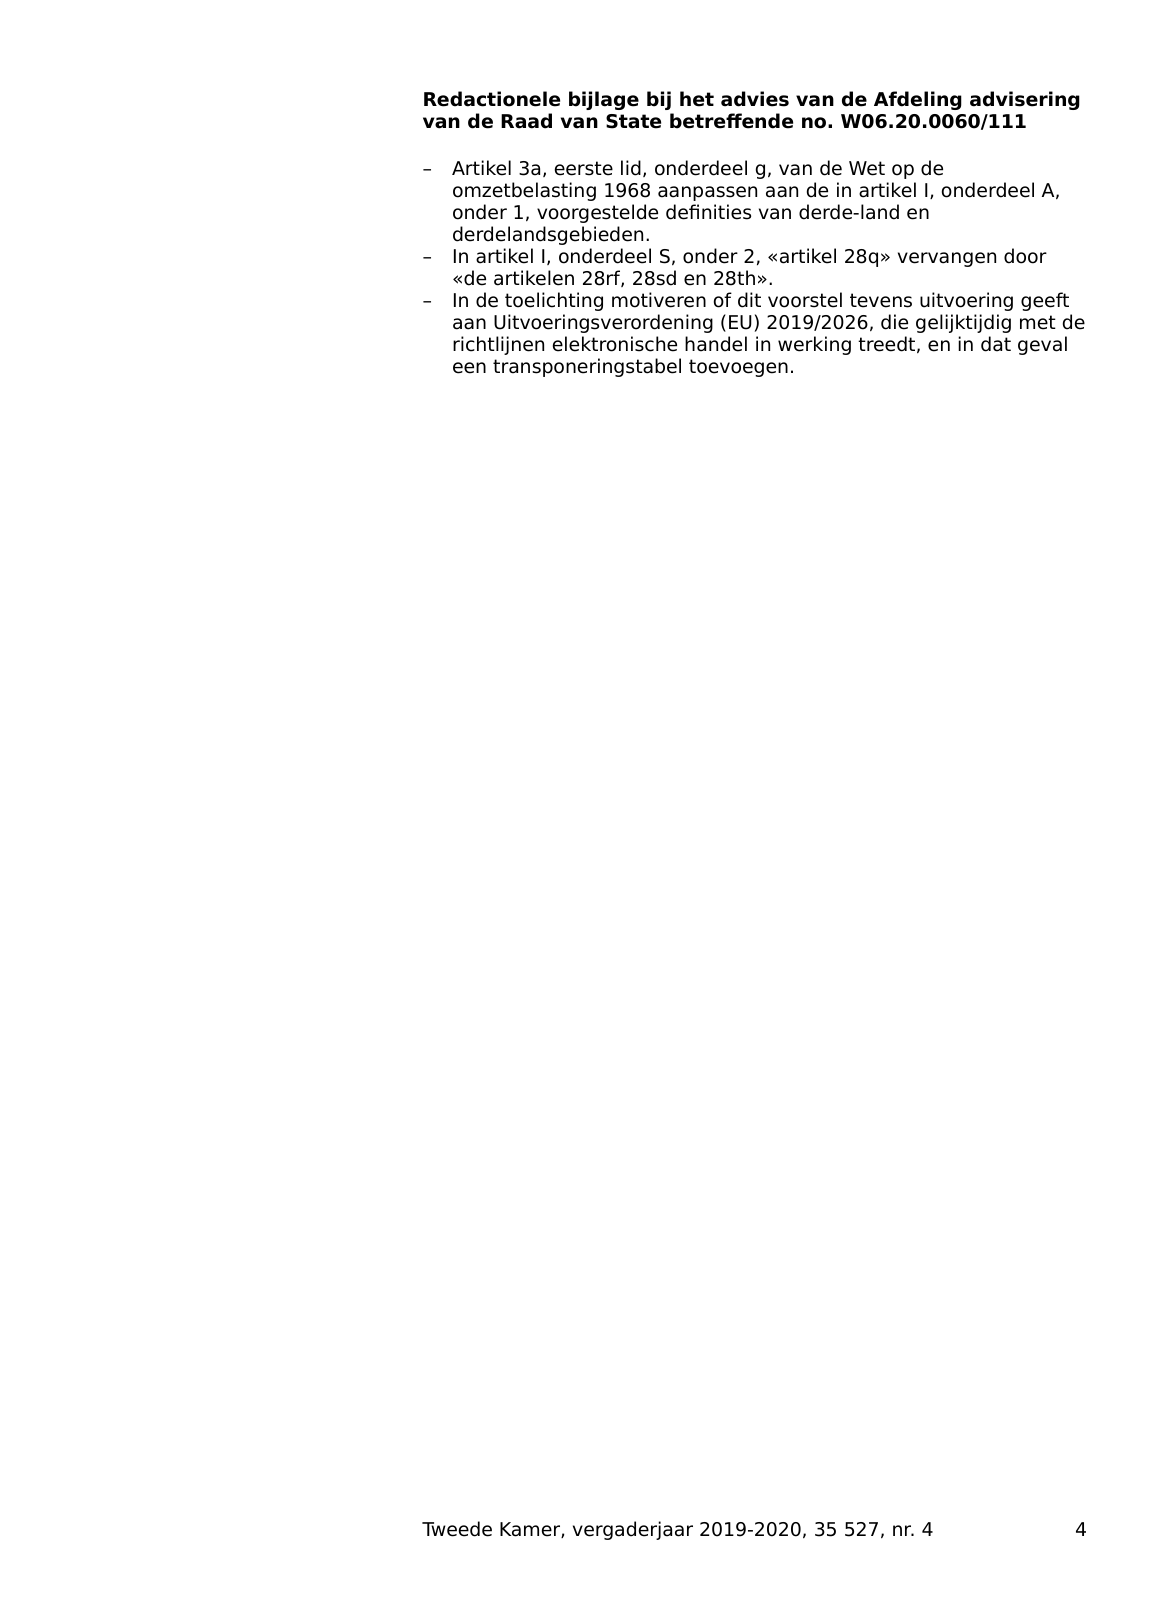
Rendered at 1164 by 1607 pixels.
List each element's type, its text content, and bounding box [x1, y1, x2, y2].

text – In artikel I, onderdeel S, onder 2, «artikel 28q» vervangen door «de artikelen 28rf, 28sd en 28th». [422, 246, 1087, 290]
text – Artikel 3a, eerste lid, onderdeel g, van de Wet op de omzetbelasting 1968 aanpassen aan de in artikel I, onderdeel A, onder 1, voorgestelde definities van derde-land en derdelandsgebieden. [422, 158, 1087, 246]
text – In de toelichting motiveren of dit voorstel tevens uitvoering geeft aan Uitvoeringsverordening (EU) 2019/2026, die gelijktijdig met de richtlijnen elektronische handel in werking treedt, en in dat geval een transponeringstabel toevoegen. [422, 290, 1087, 378]
subtitle Redactionele bijlage bij het advies van de Afdeling advisering van de Raad van State betreffende no. W06.20.0060/111 [77, 89, 1087, 133]
